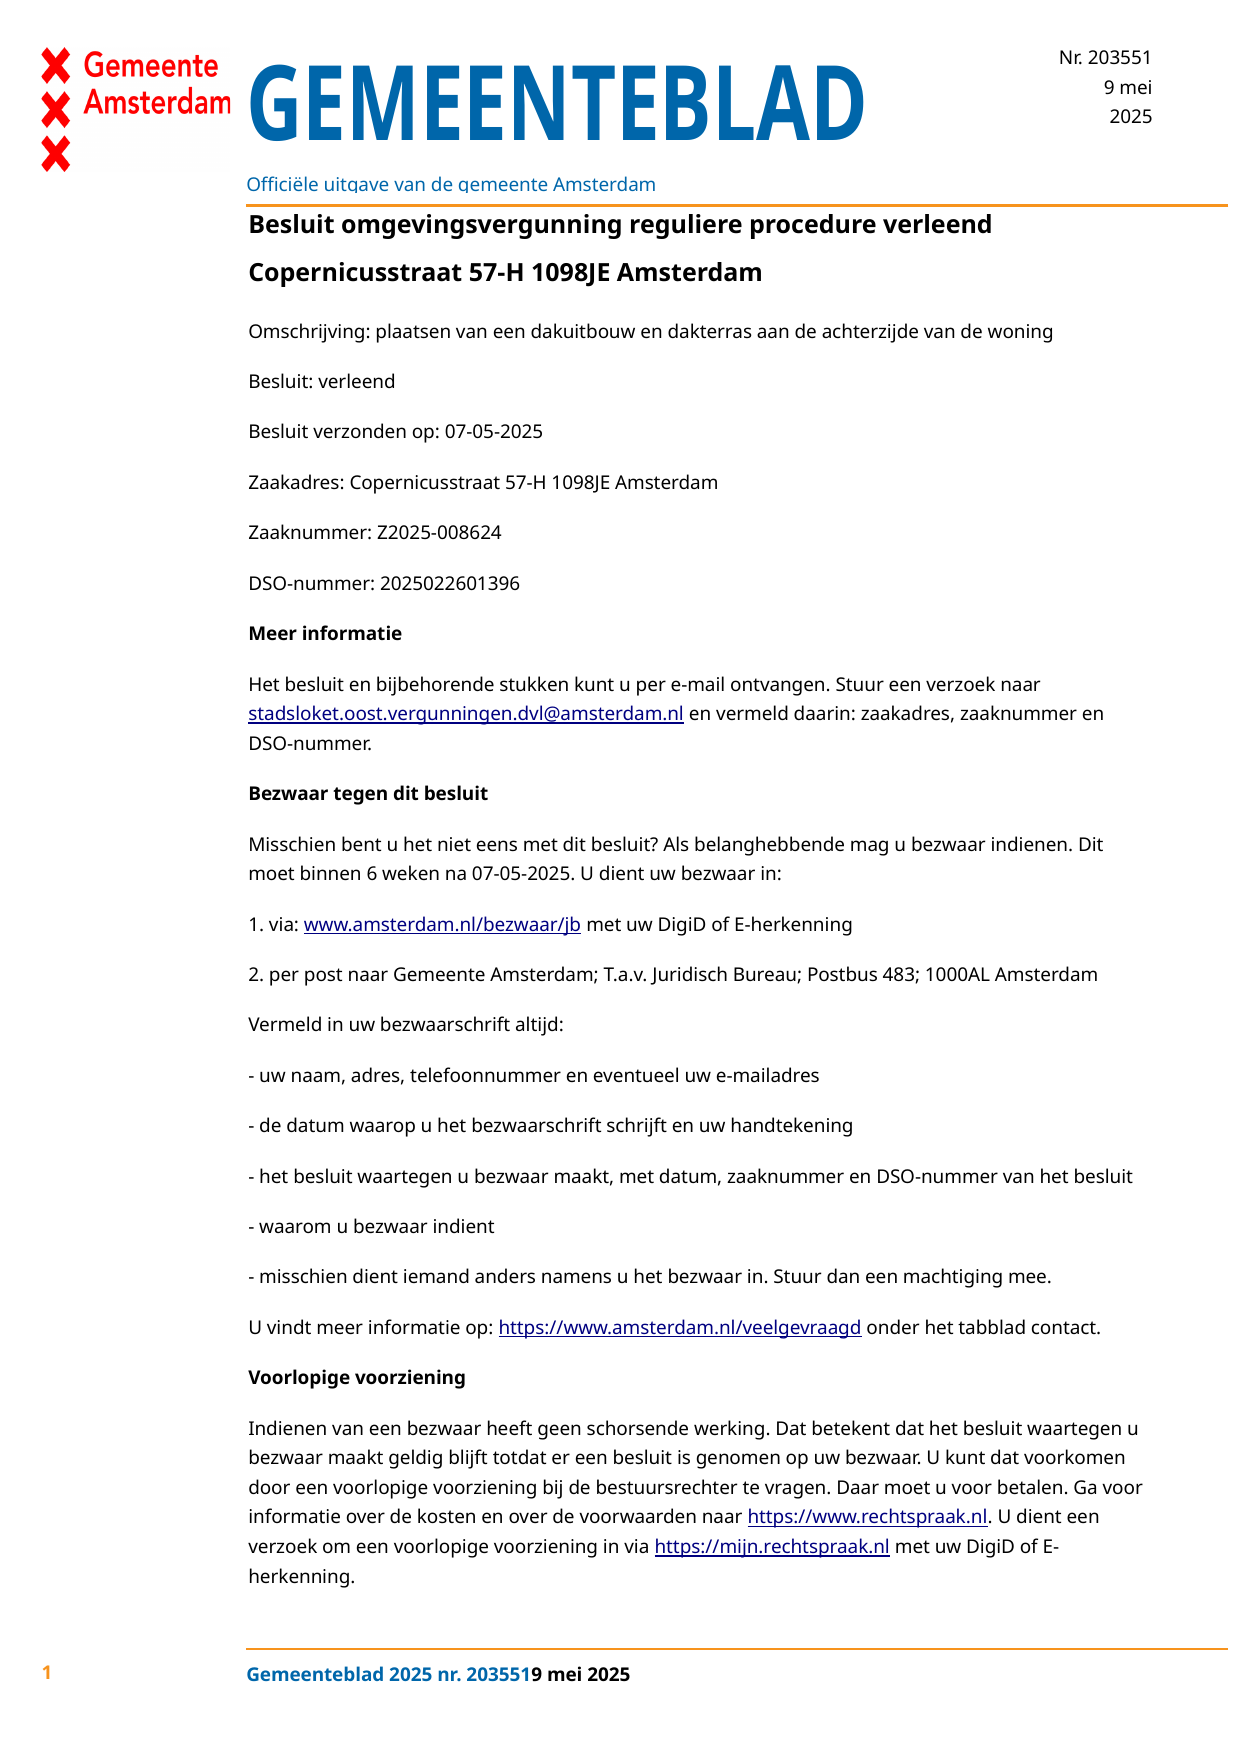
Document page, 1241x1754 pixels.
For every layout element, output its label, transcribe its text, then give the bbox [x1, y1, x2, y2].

text Besluit omgevingsvergunning reguliere procedure verleend Copernicusstraat 57-H 1098JE Amsterdam [248, 207, 1152, 288]
text DSO-nummer: 2025022601396 [248, 570, 1152, 596]
text - het besluit waartegen u bezwaar maakt, met datum, zaaknummer en DSO-nummer van het besluit [248, 1163, 1152, 1189]
text 2. per post naar Gemeente Amsterdam; T.a.v. Juridisch Bureau; Postbus 483; 1000AL Amsterdam [248, 961, 1152, 987]
text Misschien bent u het niet eens met dit besluit? Als belanghebbende mag u bezwaar indienen. Dit moet binnen 6 weken na 07-05-2025. U dient uw bezwaar in: [248, 831, 1152, 886]
text Zaakadres: Copernicusstraat 57-H 1098JE Amsterdam [248, 469, 1152, 495]
text Omschrijving: plaatsen van een dakuitbouw en dakterras aan de achterzijde van de woning [248, 318, 1152, 344]
picture [41, 47, 231, 172]
text - de datum waarop u het bezwaarschrift schrijft en uw handtekening [248, 1112, 1152, 1138]
text Meer informatie [248, 620, 1152, 646]
text Voorlopige voorziening [248, 1364, 1152, 1390]
text Bezwaar tegen dit besluit [248, 780, 1152, 806]
text U vindt meer informatie op: https://www.amsterdam.nl/veelgevraagd onder het tabblad contact. [248, 1314, 1152, 1340]
text Besluit verzonden op: 07-05-2025 [248, 419, 1152, 444]
text - waarom u bezwaar indient [248, 1213, 1152, 1239]
text Besluit: verleend [248, 368, 1152, 394]
text - misschien dient iemand anders namens u het bezwaar in. Stuur dan een machtiging mee. [248, 1264, 1152, 1289]
text 1. via: www.amsterdam.nl/bezwaar/jb met uw DigiD of E-herkenning [248, 911, 1152, 937]
text Het besluit en bijbehorende stukken kunt u per e-mail ontvangen. Stuur een verzoek naar stadsloket.oost.vergunningen.dvl@amsterdam.nl en vermeld daarin: zaakadres, zaaknummer en DSO-nummer. [248, 671, 1152, 756]
text Vermeld in uw bezwaarschrift altijd: [248, 1012, 1152, 1037]
text - uw naam, adres, telefoonnummer en eventueel uw e-mailadres [248, 1062, 1152, 1088]
text Zaaknummer: Z2025-008624 [248, 519, 1152, 545]
text Indienen van een bezwaar heeft geen schorsende werking. Dat betekent dat het besluit waartegen u bezwaar maakt geldig blijft totdat er een besluit is genomen op uw bezwaar. U kunt dat voorkomen door een voorlopige voorziening bij de bestuursrechter te vragen. Daar moet u voor betalen. Ga voor informatie over de kosten en over de voorwaarden naar https://www.rechtspraak.nl. U dient een verzoek om een voorlopige voorziening in via https://mijn.rechtspraak.nl met uw DigiD of E-herkenning. [248, 1415, 1152, 1589]
